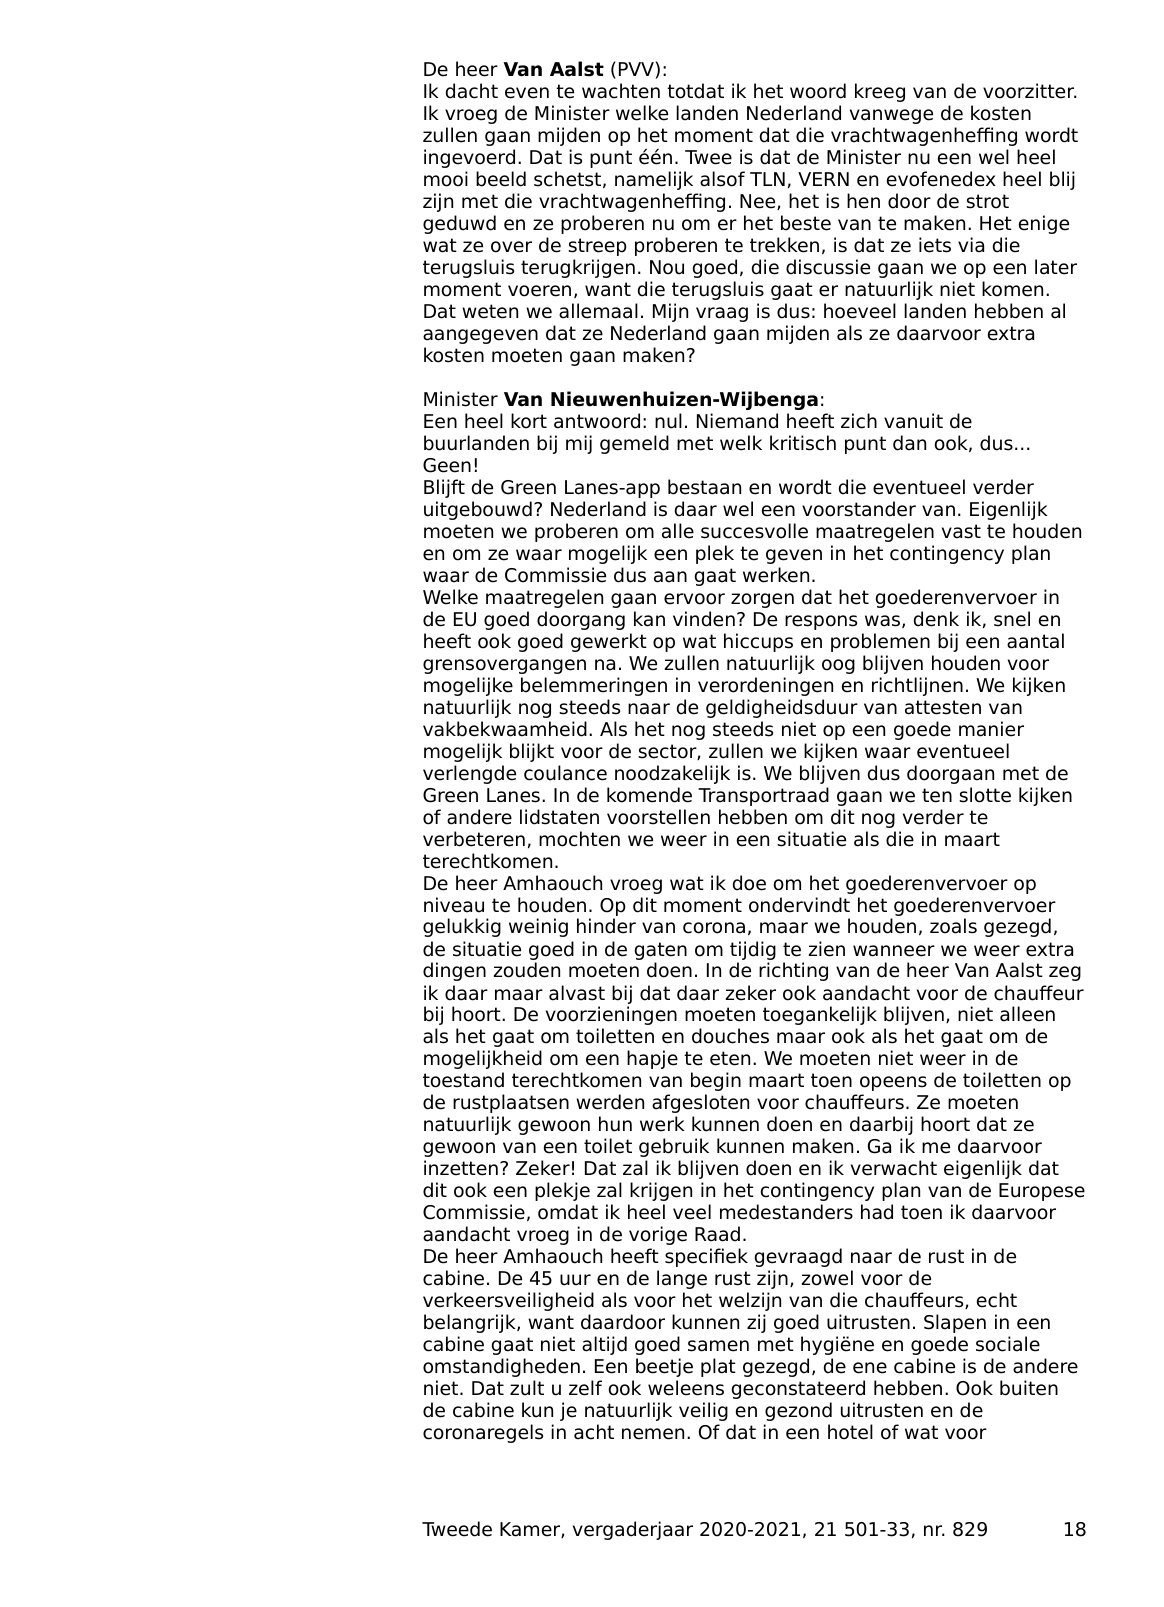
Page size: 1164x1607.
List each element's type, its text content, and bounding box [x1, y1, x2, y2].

text De heer Van Aalst (PVV): [422, 59, 1087, 81]
text Minister Van Nieuwenhuizen-Wijbenga: [422, 389, 1087, 411]
text Welke maatregelen gaan ervoor zorgen dat het goederenvervoer in de EU goed doorgang kan vinden? De respons was, denk ik, snel en heeft ook goed gewerkt op wat hiccups en problemen bij een aantal grensovergangen na. We zullen natuurlijk oog blijven houden voor mogelijke belemmeringen in verordeningen en richtlijnen. We kijken natuurlijk nog steeds naar de geldigheidsduur van attesten van vakbekwaamheid. Als het nog steeds niet op een goede manier mogelijk blijkt voor de sector, zullen we kijken waar eventueel verlengde coulance noodzakelijk is. We blijven dus doorgaan met de Green Lanes. In de komende Transportraad gaan we ten slotte kijken of andere lidstaten voorstellen hebben om dit nog verder te verbeteren, mochten we weer in een situatie als die in maart terechtkomen. [422, 587, 1087, 872]
text De heer Amhaouch vroeg wat ik doe om het goederenvervoer op niveau te houden. Op dit moment ondervindt het goederenvervoer gelukkig weinig hinder van corona, maar we houden, zoals gezegd, de situatie goed in de gaten om tijdig te zien wanneer we weer extra dingen zouden moeten doen. In de richting van de heer Van Aalst zeg ik daar maar alvast bij dat daar zeker ook aandacht voor de chauffeur bij hoort. De voorzieningen moeten toegankelijk blijven, niet alleen als het gaat om toiletten en douches maar ook als het gaat om de mogelijkheid om een hapje te eten. We moeten niet weer in de toestand terechtkomen van begin maart toen opeens de toiletten op de rustplaatsen werden afgesloten voor chauffeurs. Ze moeten natuurlijk gewoon hun werk kunnen doen en daarbij hoort dat ze gewoon van een toilet gebruik kunnen maken. Ga ik me daarvoor inzetten? Zeker! Dat zal ik blijven doen en ik verwacht eigenlijk dat dit ook een plekje zal krijgen in het contingency plan van de Europese Commissie, omdat ik heel veel medestanders had toen ik daarvoor aandacht vroeg in de vorige Raad. [422, 872, 1087, 1246]
text Een heel kort antwoord: nul. Niemand heeft zich vanuit de buurlanden bij mij gemeld met welk kritisch punt dan ook, dus... Geen! [422, 411, 1087, 477]
text Ik dacht even te wachten totdat ik het woord kreeg van de voorzitter. [422, 81, 1087, 103]
text Ik vroeg de Minister welke landen Nederland vanwege de kosten zullen gaan mijden op het moment dat die vrachtwagenheffing wordt ingevoerd. Dat is punt één. Twee is dat de Minister nu een wel heel mooi beeld schetst, namelijk alsof TLN, VERN en evofenedex heel blij zijn met die vrachtwagenheffing. Nee, het is hen door de strot geduwd en ze proberen nu om er het beste van te maken. Het enige wat ze over de streep proberen te trekken, is dat ze iets via die terugsluis terugkrijgen. Nou goed, die discussie gaan we op een later moment voeren, want die terugsluis gaat er natuurlijk niet komen. Dat weten we allemaal. Mijn vraag is dus: hoeveel landen hebben al aangegeven dat ze Nederland gaan mijden als ze daarvoor extra kosten moeten gaan maken? [422, 103, 1087, 367]
text Blijft de Green Lanes-app bestaan en wordt die eventueel verder uitgebouwd? Nederland is daar wel een voorstander van. Eigenlijk moeten we proberen om alle succesvolle maatregelen vast te houden en om ze waar mogelijk een plek te geven in het contingency plan waar de Commissie dus aan gaat werken. [422, 477, 1087, 587]
text De heer Amhaouch heeft specifiek gevraagd naar de rust in de cabine. De 45 uur en de lange rust zijn, zowel voor de verkeersveiligheid als voor het welzijn van die chauffeurs, echt belangrijk, want daardoor kunnen zij goed uitrusten. Slapen in een cabine gaat niet altijd goed samen met hygiëne en goede sociale omstandigheden. Een beetje plat gezegd, de ene cabine is de andere niet. Dat zult u zelf ook weleens geconstateerd hebben. Ook buiten de cabine kun je natuurlijk veilig en gezond uitrusten en de coronaregels in acht nemen. Of dat in een hotel of wat voor [422, 1246, 1087, 1444]
